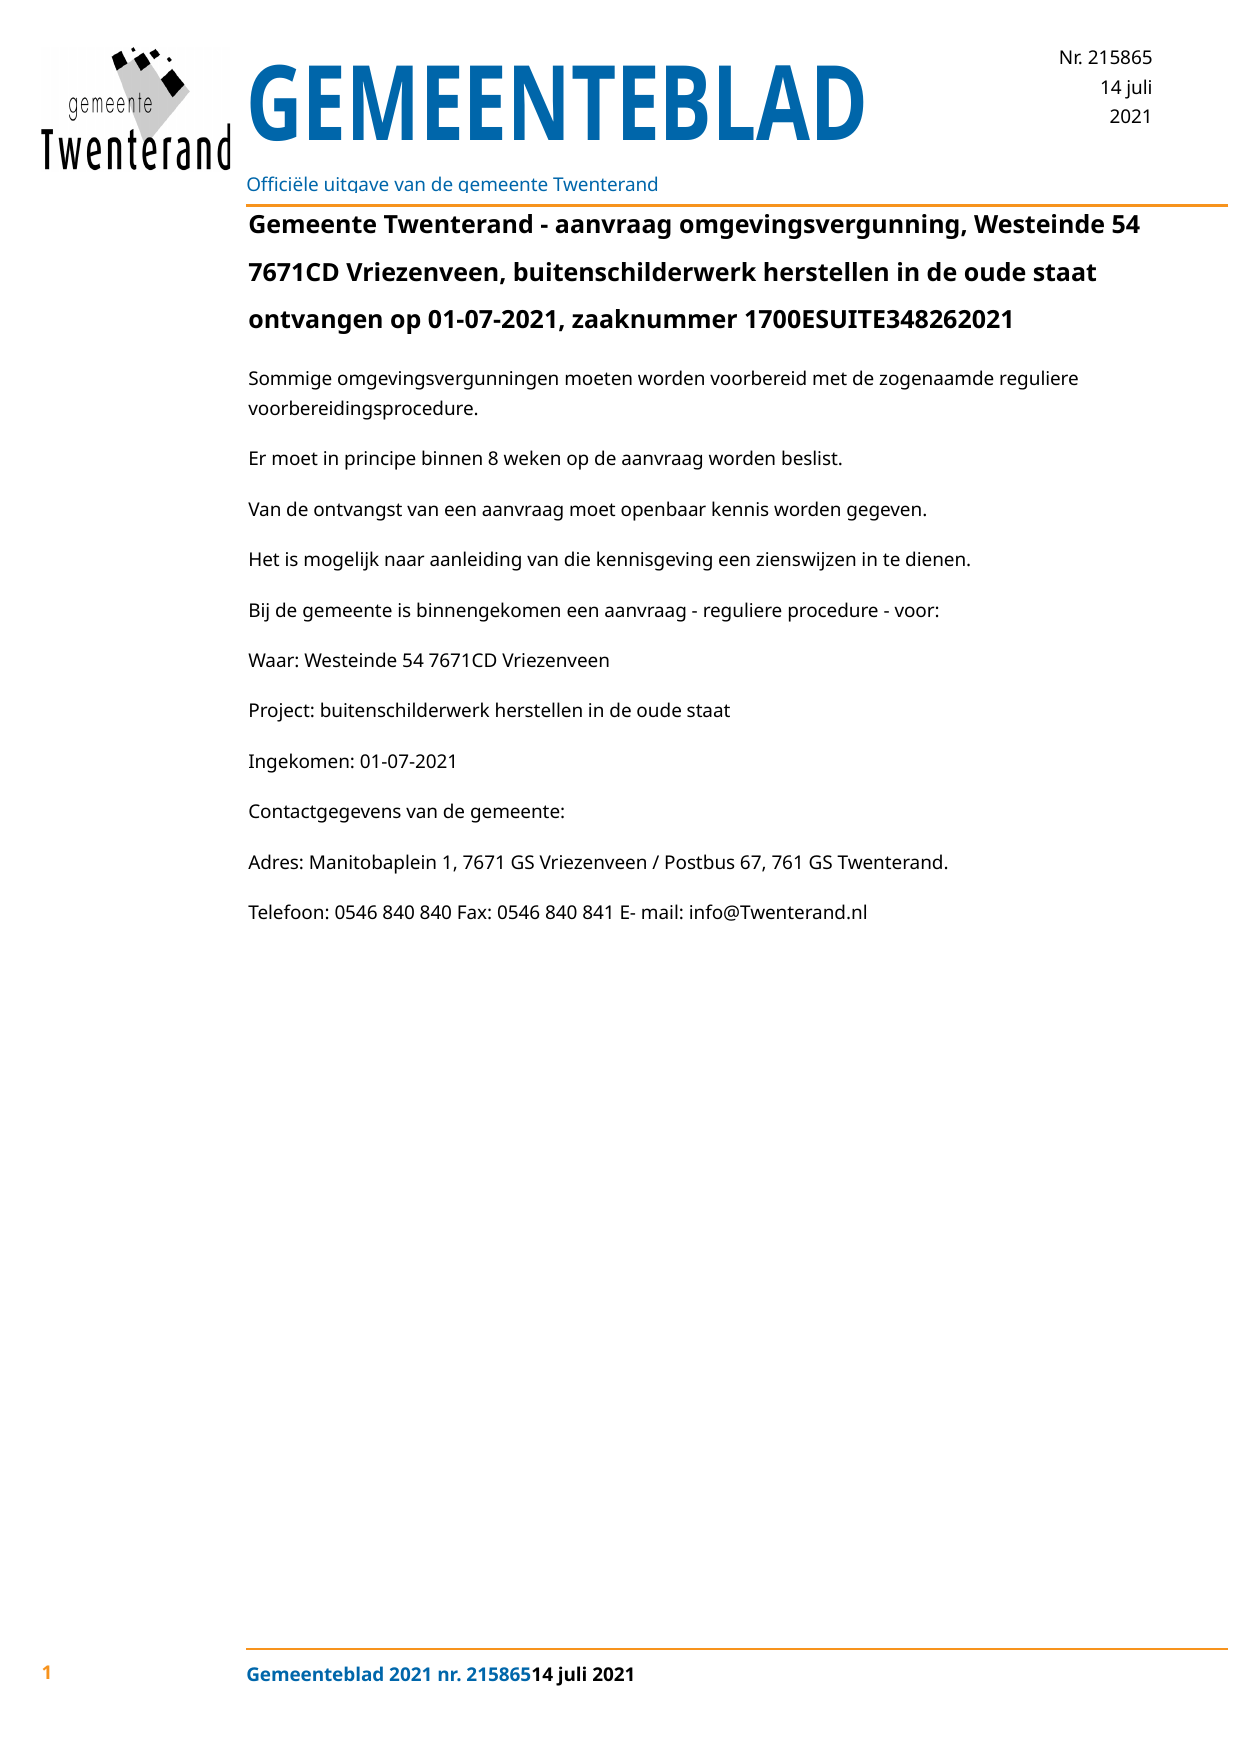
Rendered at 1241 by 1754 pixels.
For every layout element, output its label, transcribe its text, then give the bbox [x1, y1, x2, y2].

text Waar: Westeinde 54 7671CD Vriezenveen [248, 647, 1152, 673]
text Er moet in principe binnen 8 weken op de aanvraag worden beslist. [248, 446, 1152, 471]
text Gemeente Twenterand - aanvraag omgevingsvergunning, Westeinde 54 7671CD Vriezenveen, buitenschilderwerk herstellen in de oude staat ontvangen op 01-07-2021, zaaknummer 1700ESUITE348262021 [248, 207, 1152, 336]
text Adres: Manitobaplein 1, 7671 GS Vriezenveen / Postbus 67, 761 GS Twenterand. [248, 849, 1152, 874]
text Telefoon: 0546 840 840 Fax: 0546 840 841 E- mail: info@Twenterand.nl [248, 899, 1152, 925]
text Van de ontvangst van een aanvraag moet openbaar kennis worden gegeven. [248, 496, 1152, 522]
text Bij de gemeente is binnengekomen een aanvraag - reguliere procedure - voor: [248, 597, 1152, 622]
text Contactgegevens van de gemeente: [248, 798, 1152, 824]
text Sommige omgevingsvergunningen moeten worden voorbereid met de zogenaamde reguliere voorbereidingsprocedure. [248, 366, 1152, 421]
text Het is mogelijk naar aanleiding van die kennisgeving een zienswijzen in te dienen. [248, 546, 1152, 572]
text Project: buitenschilderwerk herstellen in de oude staat [248, 698, 1152, 723]
picture [41, 47, 231, 172]
text Ingekomen: 01-07-2021 [248, 748, 1152, 774]
